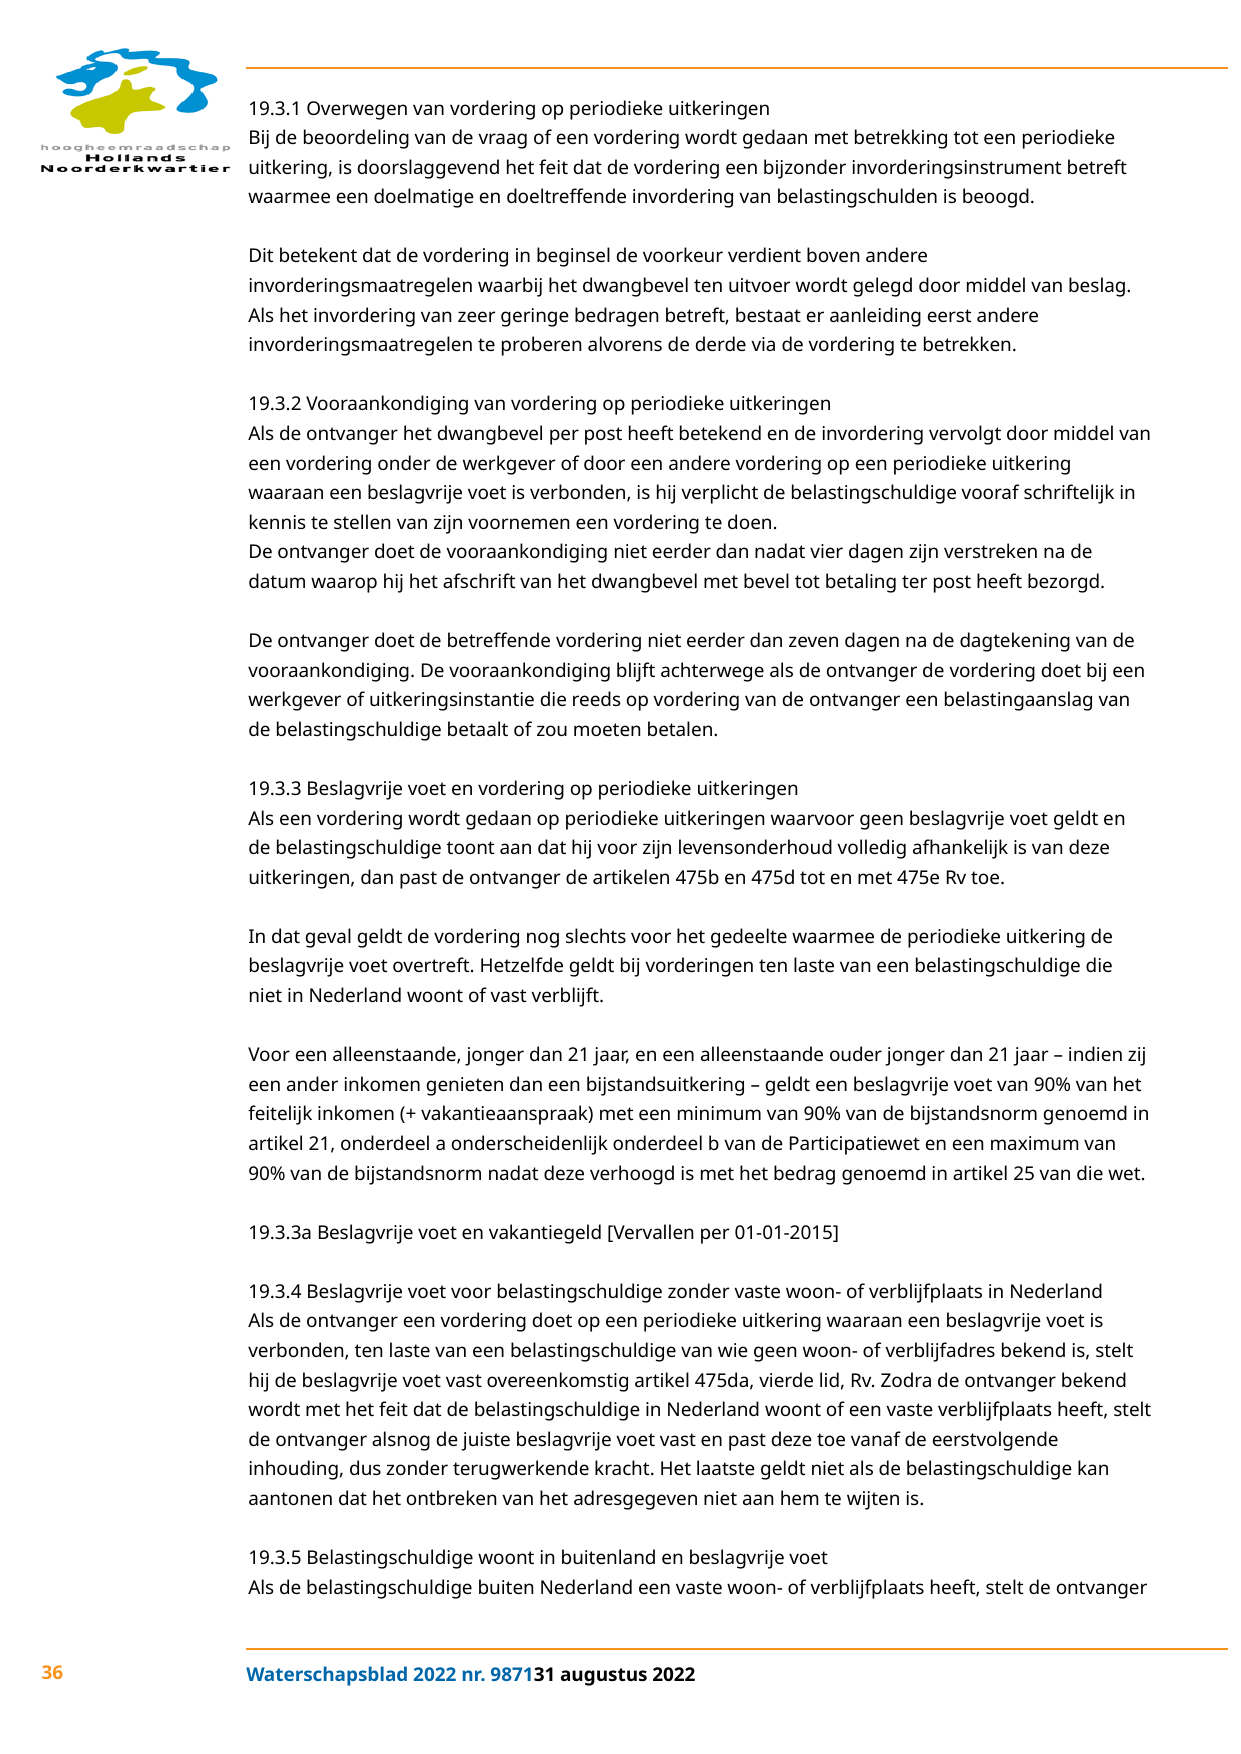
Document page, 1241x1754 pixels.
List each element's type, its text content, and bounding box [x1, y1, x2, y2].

text Voor een alleenstaande, jonger dan 21 jaar, en een alleenstaande ouder jonger dan 21 jaar – indien zij een ander inkomen genieten dan een bijstandsuitkering – geldt een beslagvrije voet van 90% van het feitelijk inkomen (+ vakantieaanspraak) met een minimum van 90% van de bijstandsnorm genoemd in artikel 21, onderdeel a onderscheidenlijk onderdeel b van de Participatiewet en een maximum van 90% van de bijstandsnorm nadat deze verhoogd is met het bedrag genoemd in artikel 25 van die wet. [248, 1041, 1152, 1186]
text 19.3.2 Vooraankondiging van vordering op periodieke uitkeringen [248, 391, 1152, 416]
text 19.3.1 Overwegen van vordering op periodieke uitkeringen [248, 95, 1152, 121]
text 19.3.3a Beslagvrije voet en vakantiegeld [Vervallen per 01-01-2015] [248, 1219, 1152, 1245]
text In dat geval geldt de vordering nog slechts voor het gedeelte waarmee de periodieke uitkering de beslagvrije voet overtreft. Hetzelfde geldt bij vorderingen ten laste van een belastingschuldige die niet in Nederland woont of vast verblijft. [248, 923, 1152, 1008]
text 19.3.4 Beslagvrije voet voor belastingschuldige zonder vaste woon- of verblijfplaats in Nederland [248, 1278, 1152, 1304]
text De ontvanger doet de betreffende vordering niet eerder dan zeven dagen na de dagtekening van de vooraankondiging. De vooraankondiging blijft achterwege als de ontvanger de vordering doet bij een werkgever of uitkeringsinstantie die reeds op vordering van de ontvanger een belastingaanslag van de belastingschuldige betaalt of zou moeten betalen. [248, 627, 1152, 742]
text De ontvanger doet de vooraankondiging niet eerder dan nadat vier dagen zijn verstreken na de datum waarop hij het afschrift van het dwangbevel met bevel tot betaling ter post heeft bezorgd. [248, 538, 1152, 594]
text Als de ontvanger een vordering doet op een periodieke uitkering waaraan een beslagvrije voet is verbonden, ten laste van een belastingschuldige van wie geen woon- of verblijfadres bekend is, stelt hij de beslagvrije voet vast overeenkomstig artikel 475da, vierde lid, Rv. Zodra de ontvanger bekend wordt met het feit dat de belastingschuldige in Nederland woont of een vaste verblijfplaats heeft, stelt de ontvanger alsnog de juiste beslagvrije voet vast en past deze toe vanaf de eerstvolgende inhouding, dus zonder terugwerkende kracht. Het laatste geldt niet als de belastingschuldige kan aantonen dat het ontbreken van het adresgegeven niet aan hem te wijten is. [248, 1308, 1152, 1511]
picture [41, 47, 231, 172]
text 19.3.5 Belastingschuldige woont in buitenland en beslagvrije voet [248, 1544, 1152, 1570]
text Als de belastingschuldige buiten Nederland een vaste woon- of verblijfplaats heeft, stelt de ontvanger [248, 1574, 1152, 1600]
text Bij de beoordeling van de vraag of een vordering wordt gedaan met betrekking tot een periodieke uitkering, is doorslaggevend het feit dat de vordering een bijzonder invorderingsinstrument betreft waarmee een doelmatige en doeltreffende invordering van belastingschulden is beoogd. [248, 124, 1152, 209]
text Dit betekent dat de vordering in beginsel de voorkeur verdient boven andere invorderingsmaatregelen waarbij het dwangbevel ten uitvoer wordt gelegd door middel van beslag. Als het invordering van zeer geringe bedragen betreft, bestaat er aanleiding eerst andere invorderingsmaatregelen te proberen alvorens de derde via de vordering te betrekken. [248, 243, 1152, 357]
text 19.3.3 Beslagvrije voet en vordering op periodieke uitkeringen [248, 775, 1152, 801]
text Als een vordering wordt gedaan op periodieke uitkeringen waarvoor geen beslagvrije voet geldt en de belastingschuldige toont aan dat hij voor zijn levensonderhoud volledig afhankelijk is van deze uitkeringen, dan past de ontvanger de artikelen 475b en 475d tot en met 475e Rv toe. [248, 805, 1152, 890]
text Als de ontvanger het dwangbevel per post heeft betekend en de invordering vervolgt door middel van een vordering onder de werkgever of door een andere vordering op een periodieke uitkering waaraan een beslagvrije voet is verbonden, is hij verplicht de belastingschuldige vooraf schriftelijk in kennis te stellen van zijn voornemen een vordering te doen. [248, 420, 1152, 535]
